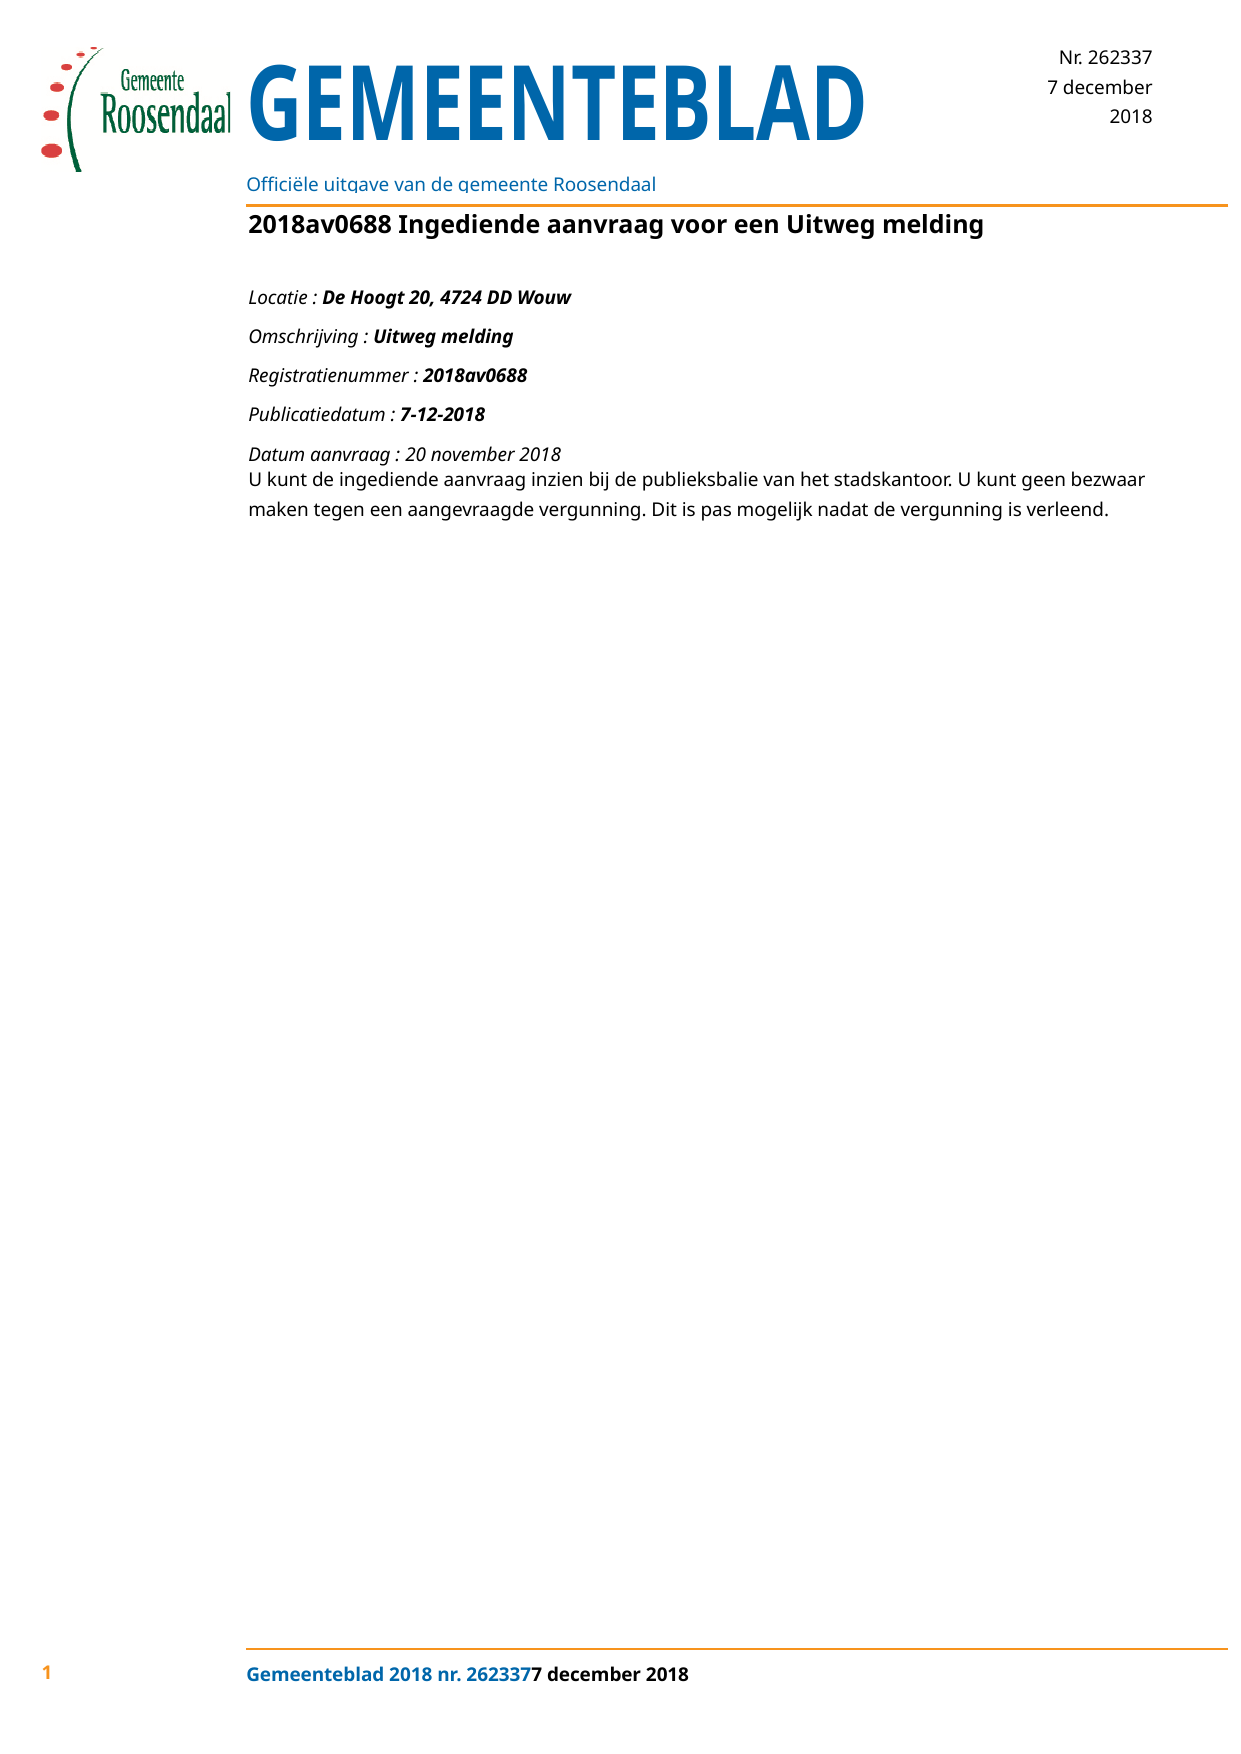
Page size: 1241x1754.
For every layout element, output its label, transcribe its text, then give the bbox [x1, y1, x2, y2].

text Datum aanvraag : 20 november 2018 [248, 441, 1152, 467]
text 2018av0688 Ingediende aanvraag voor een Uitweg melding [248, 207, 1152, 241]
text U kunt de ingediende aanvraag inzien bij de publieksbalie van het stadskantoor. U kunt geen bezwaar maken tegen een aangevraagde vergunning. Dit is pas mogelijk nadat de vergunning is verleend. [248, 467, 1152, 522]
text Registratienummer : 2018av0688 [248, 362, 1152, 388]
picture [41, 47, 231, 172]
text Publicatiedatum : 7-12-2018 [248, 402, 1152, 427]
text Locatie : De Hoogt 20, 4724 DD Wouw [248, 284, 1152, 309]
text Omschrijving : Uitweg melding [248, 323, 1152, 349]
